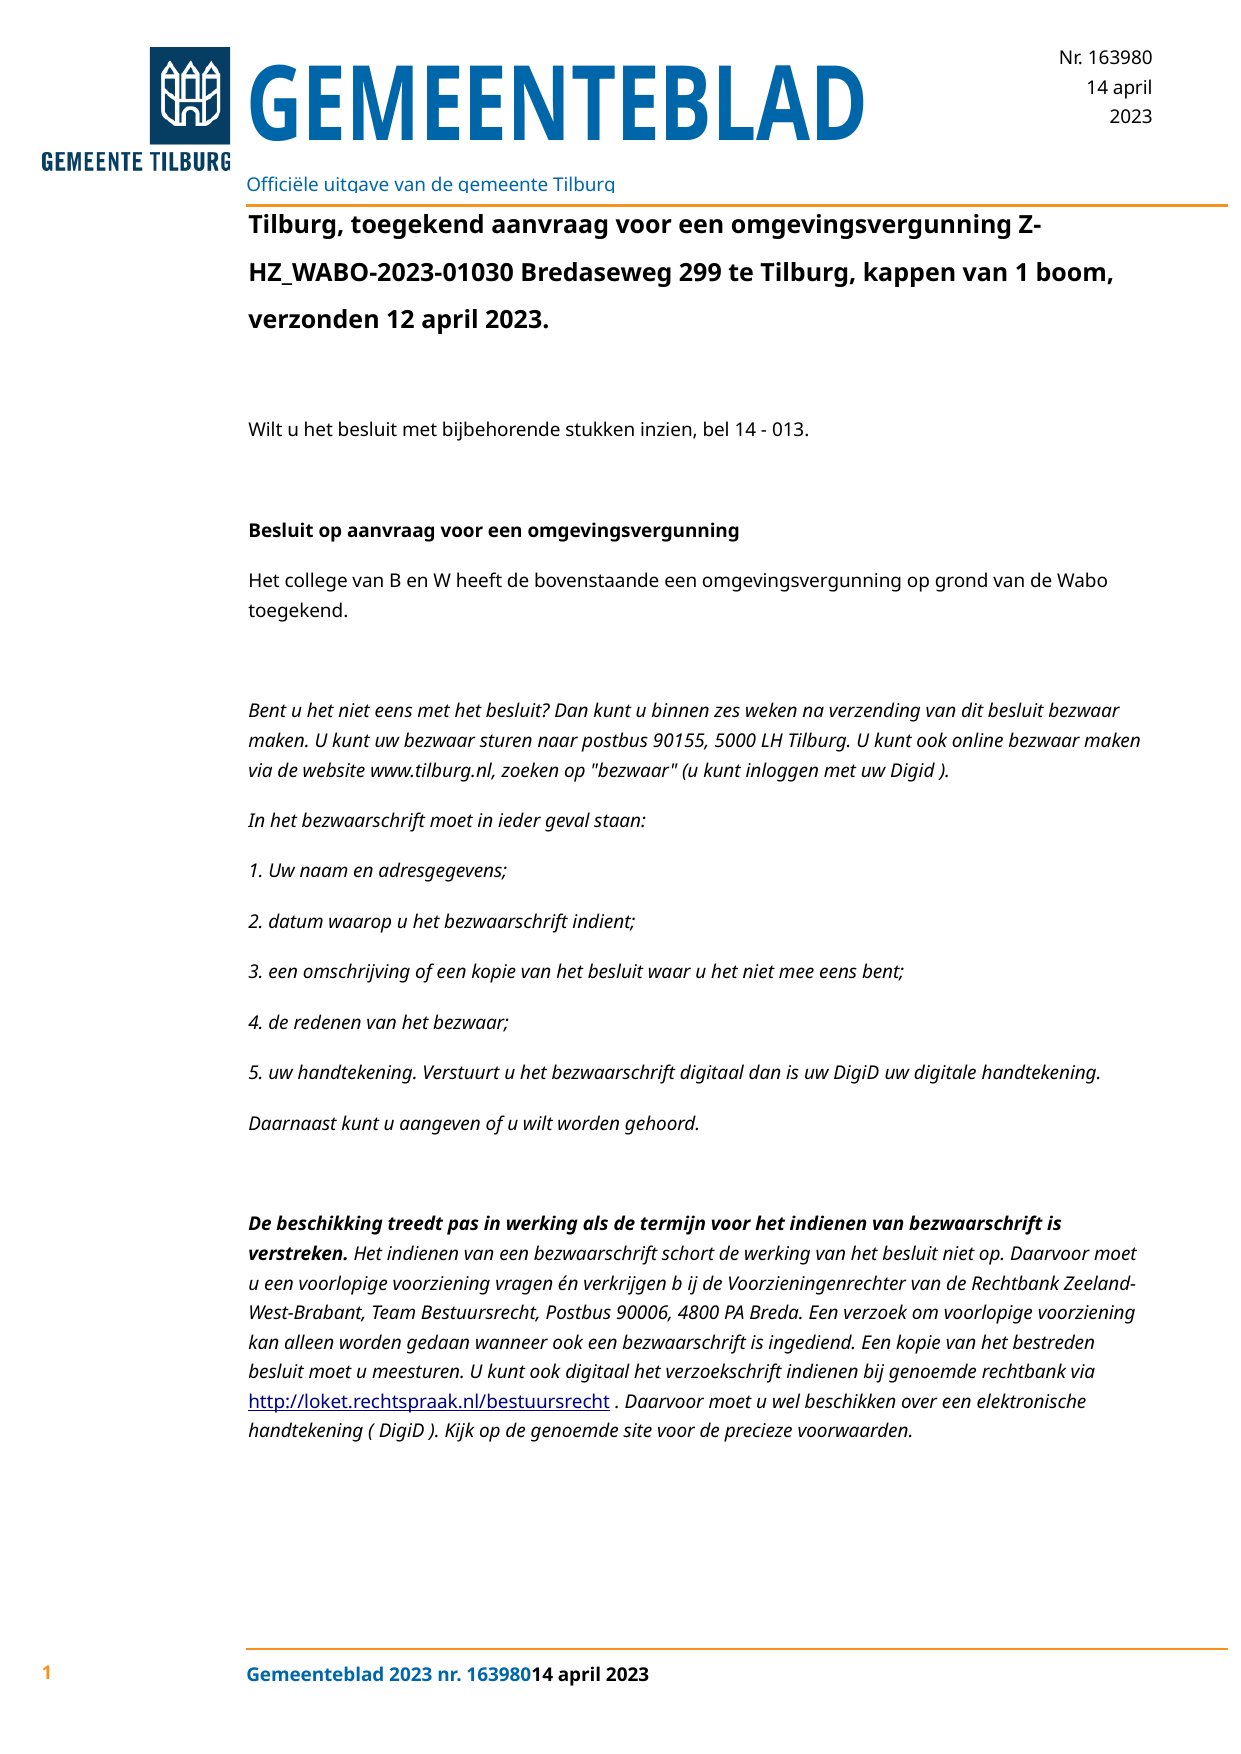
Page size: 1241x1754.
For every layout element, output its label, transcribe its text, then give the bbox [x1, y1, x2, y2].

text 4. de redenen van het bezwaar; [248, 1009, 1152, 1034]
text Het college van B en W heeft de bovenstaande een omgevingsvergunning op grond van de Wabo toegekend. [248, 567, 1152, 622]
text Besluit op aanvraag voor een omgevingsvergunning [248, 517, 1152, 542]
text 3. een omschrijving of een kopie van het besluit waar u het niet mee eens bent; [248, 958, 1152, 984]
text Bent u het niet eens met het besluit? Dan kunt u binnen zes weken na verzending van dit besluit bezwaar maken. U kunt uw bezwaar sturen naar postbus 90155, 5000 LH Tilburg. U kunt ook online bezwaar maken via de website www.tilburg.nl, zoeken op "bezwaar" (u kunt inloggen met uw Digid ). [248, 698, 1152, 782]
text De beschikking treedt pas in werking als de termijn voor het indienen van bezwaarschrift is verstreken. Het indienen van een bezwaarschrift schort de werking van het besluit niet op. Daarvoor moet u een voorlopige voorziening vragen én verkrijgen b ij de Voorzieningenrechter van de Rechtbank Zeeland-West-Brabant, Team Bestuursrecht, Postbus 90006, 4800 PA Breda. Een verzoek om voorlopige voorziening kan alleen worden gedaan wanneer ook een bezwaarschrift is ingediend. Een kopie van het bestreden besluit moet u meesturen. U kunt ook digitaal het verzoekschrift indienen bij genoemde rechtbank via http://loket.rechtspraak.nl/bestuursrecht . Daarvoor moet u wel beschikken over een elektronische handtekening ( DigiD ). Kijk op de genoemde site voor de precieze voorwaarden. [248, 1211, 1152, 1443]
text Daarnaast kunt u aangeven of u wilt worden gehoord. [248, 1110, 1152, 1135]
picture [41, 47, 231, 172]
text 1. Uw naam en adresgegevens; [248, 858, 1152, 883]
text In het bezwaarschrift moet in ieder geval staan: [248, 807, 1152, 833]
text 2. datum waarop u het bezwaarschrift indient; [248, 908, 1152, 934]
text Tilburg, toegekend aanvraag voor een omgevingsvergunning Z-HZ_WABO-2023-01030 Bredaseweg 299 te Tilburg, kappen van 1 boom, verzonden 12 april 2023. [248, 207, 1152, 336]
text Wilt u het besluit met bijbehorende stukken inzien, bel 14 - 013. [248, 416, 1152, 442]
text 5. uw handtekening. Verstuurt u het bezwaarschrift digitaal dan is uw DigiD uw digitale handtekening. [248, 1059, 1152, 1085]
